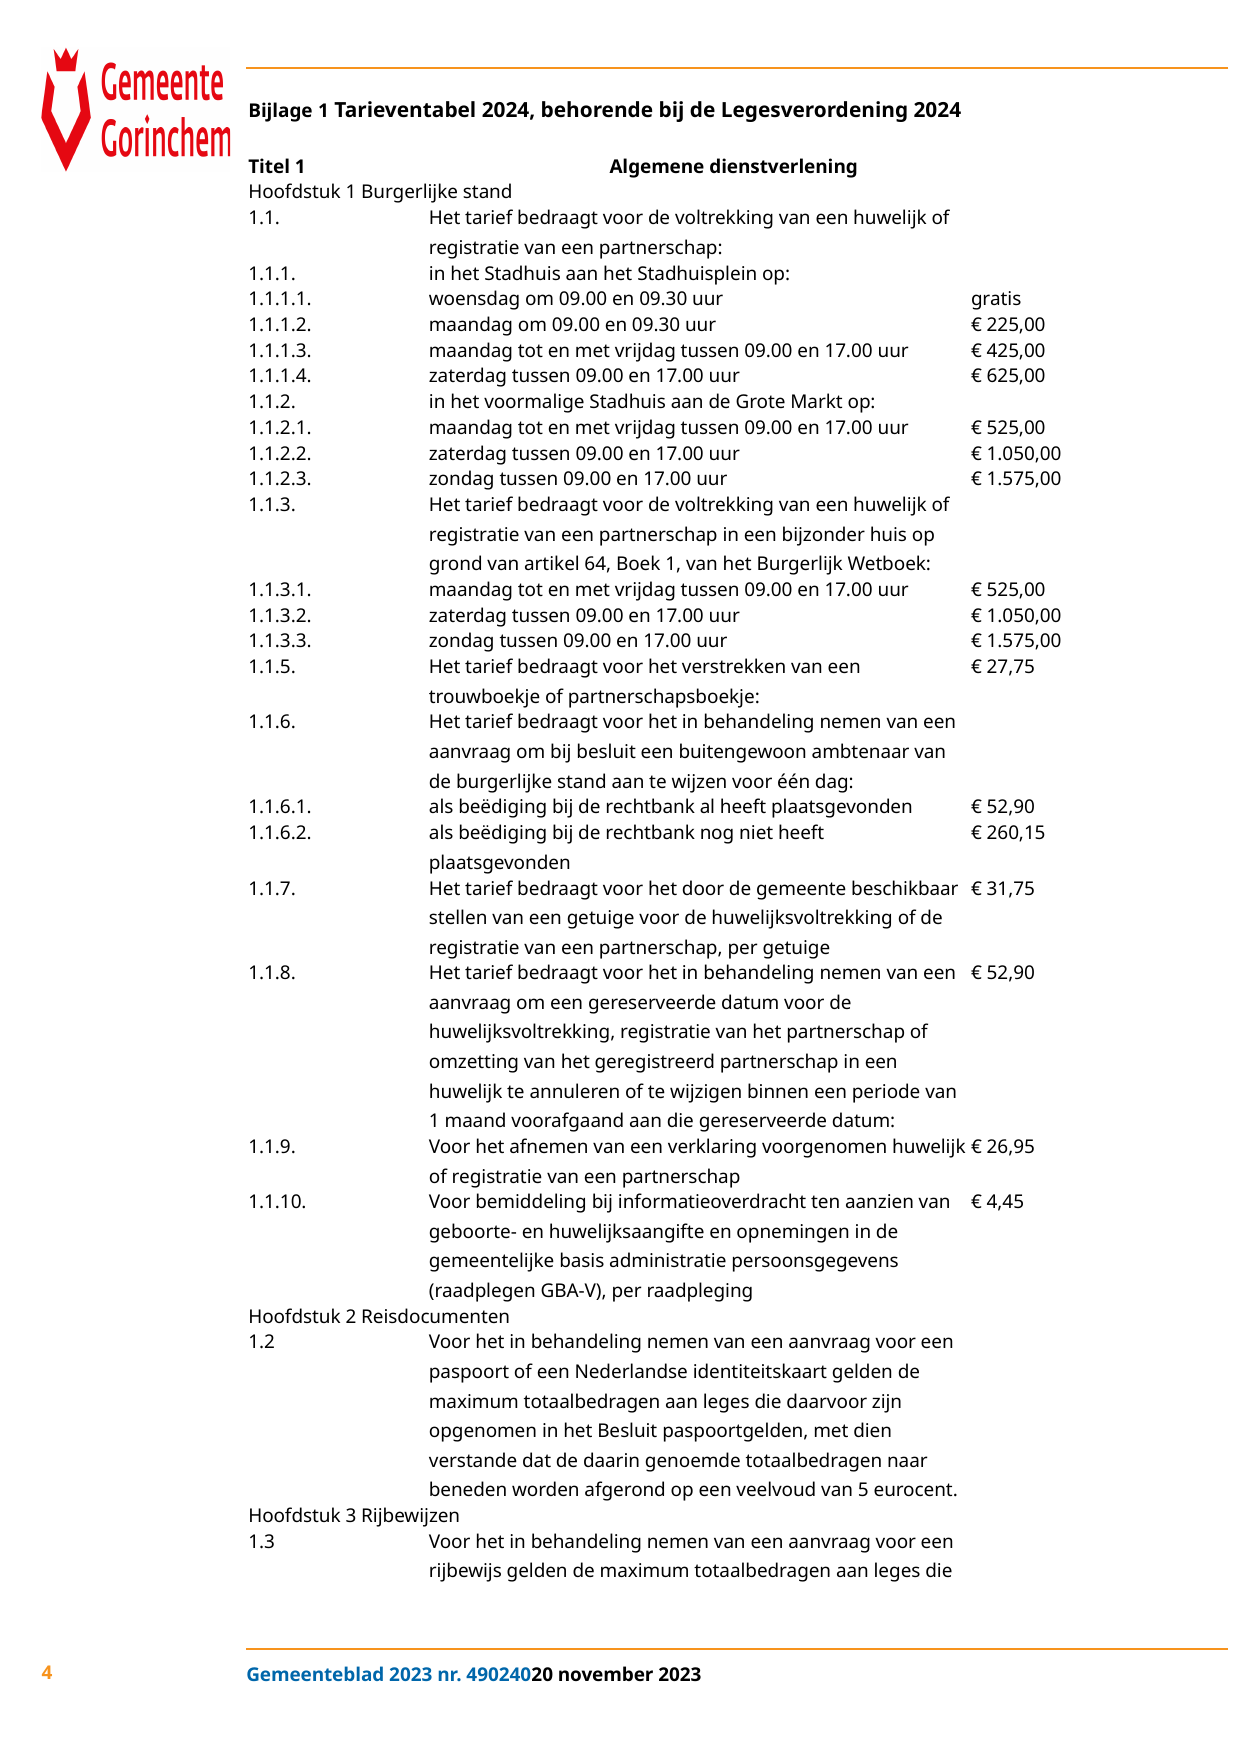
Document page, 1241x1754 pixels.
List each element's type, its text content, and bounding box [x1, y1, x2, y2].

table_cell 1.1.1.1. [248, 286, 429, 311]
table_cell in het Stadhuis aan het Stadhuisplein op: [429, 260, 971, 286]
table_cell als beëdiging bij de rechtbank nog niet heeft plaatsgevonden [429, 819, 971, 875]
table_cell maandag tot en met vrijdag tussen 09.00 en 17.00 uur [429, 576, 971, 602]
table_cell in het voormalige Stadhuis aan de Grote Markt op: [429, 389, 971, 414]
table_cell [971, 260, 1152, 286]
table_cell 1.1.1.3. [248, 337, 429, 363]
table_cell Voor het in behandeling nemen van een aanvraag voor een rijbewijs gelden de maximum totaalbedragen aan leges die [429, 1528, 971, 1583]
table_cell 1.1.2.3. [248, 466, 429, 491]
table_cell 1.1.3. [248, 491, 429, 576]
table_cell Het tarief bedraagt voor de voltrekking van een huwelijk of registratie van een partnerschap: [429, 205, 971, 260]
table_cell 1.1.1.4. [248, 363, 429, 388]
table_cell maandag tot en met vrijdag tussen 09.00 en 17.00 uur [429, 337, 971, 363]
table_cell € 26,95 [971, 1133, 1152, 1188]
table_cell [971, 709, 1152, 794]
table_cell € 27,75 [971, 654, 1152, 709]
table_cell € 260,15 [971, 819, 1152, 875]
table_cell € 1.575,00 [971, 628, 1152, 653]
table_cell woensdag om 09.00 en 09.30 uur [429, 286, 971, 311]
table_header [971, 153, 1152, 179]
table_cell 1.1.3.3. [248, 628, 429, 653]
table_cell € 4,45 [971, 1189, 1152, 1303]
table_cell zondag tussen 09.00 en 17.00 uur [429, 628, 971, 653]
table_cell [971, 1329, 1152, 1502]
table_cell Het tarief bedraagt voor het door de gemeente beschikbaar stellen van een getuige voor de huwelijksvoltrekking of de registratie van een partnerschap, per getuige [429, 875, 971, 959]
table_cell 1.1.10. [248, 1189, 429, 1303]
table_cell 1.1.3.1. [248, 576, 429, 602]
table_cell € 225,00 [971, 311, 1152, 337]
table_cell Hoofdstuk 3 Rijbewijzen [248, 1503, 971, 1528]
table_cell € 52,90 [971, 960, 1152, 1133]
table_cell 1.1.9. [248, 1133, 429, 1188]
text Bijlage 1 Tarieventabel 2024, behorende bij de Legesverordening 2024 [248, 95, 1152, 123]
table_cell Het tarief bedraagt voor het verstrekken van een trouwboekje of partnerschapsboekje: [429, 654, 971, 709]
table_cell Het tarief bedraagt voor het in behandeling nemen van een aanvraag om een gereserveerde datum voor de huwelijksvoltrekking, registratie van het partnerschap of omzetting van het geregistreerd partnerschap in een huwelijk te annuleren of te wijzigen binnen een periode van 1 maand voorafgaand aan die gereserveerde datum: [429, 960, 971, 1133]
table_cell 1.1.2. [248, 389, 429, 414]
table_cell 1.1.1.2. [248, 311, 429, 337]
table_cell [971, 179, 1152, 204]
table_cell € 425,00 [971, 337, 1152, 363]
table_cell € 52,90 [971, 794, 1152, 819]
table_cell 1.2 [248, 1329, 429, 1502]
table_cell zondag tussen 09.00 en 17.00 uur [429, 466, 971, 491]
table_cell als beëdiging bij de rechtbank al heeft plaatsgevonden [429, 794, 971, 819]
table_cell zaterdag tussen 09.00 en 17.00 uur [429, 440, 971, 466]
table_cell [971, 491, 1152, 576]
table_cell 1.1.6. [248, 709, 429, 794]
table_cell Hoofdstuk 1 Burgerlijke stand [248, 179, 971, 204]
table_cell [971, 1303, 1152, 1329]
table_header Algemene dienstverlening [609, 153, 971, 179]
table_cell 1.1.3.2. [248, 602, 429, 628]
table_cell 1.3 [248, 1528, 429, 1583]
picture [41, 47, 231, 172]
table_cell 1.1.1. [248, 260, 429, 286]
table_cell 1.1.7. [248, 875, 429, 959]
table_cell maandag om 09.00 en 09.30 uur [429, 311, 971, 337]
table_cell 1.1. [248, 205, 429, 260]
table_cell € 1.050,00 [971, 440, 1152, 466]
table_cell [971, 205, 1152, 260]
table_cell € 525,00 [971, 576, 1152, 602]
table_cell gratis [971, 286, 1152, 311]
table_cell € 525,00 [971, 414, 1152, 440]
table_header Titel 1 [248, 153, 609, 179]
table_cell [971, 1503, 1152, 1528]
table_cell Het tarief bedraagt voor de voltrekking van een huwelijk of registratie van een partnerschap in een bijzonder huis op grond van artikel 64, Boek 1, van het Burgerlijk Wetboek: [429, 491, 971, 576]
table_cell 1.1.2.1. [248, 414, 429, 440]
table_cell Hoofdstuk 2 Reisdocumenten [248, 1303, 971, 1329]
table_cell Voor bemiddeling bij informatieoverdracht ten aanzien van geboorte- en huwelijksaangifte en opnemingen in de gemeentelijke basis administratie persoonsgegevens (raadplegen GBA-V), per raadpleging [429, 1189, 971, 1303]
table_cell 1.1.2.2. [248, 440, 429, 466]
table_cell Het tarief bedraagt voor het in behandeling nemen van een aanvraag om bij besluit een buitengewoon ambtenaar van de burgerlijke stand aan te wijzen voor één dag: [429, 709, 971, 794]
table_cell zaterdag tussen 09.00 en 17.00 uur [429, 602, 971, 628]
table_cell 1.1.6.2. [248, 819, 429, 875]
table_cell maandag tot en met vrijdag tussen 09.00 en 17.00 uur [429, 414, 971, 440]
table_cell [971, 1528, 1152, 1583]
table_cell Voor het in behandeling nemen van een aanvraag voor een paspoort of een Nederlandse identiteitskaart gelden de maximum totaalbedragen aan leges die daarvoor zijn opgenomen in het Besluit paspoortgelden, met dien verstande dat de daarin genoemde totaalbedragen naar beneden worden afgerond op een veelvoud van 5 eurocent. [429, 1329, 971, 1502]
table_cell 1.1.8. [248, 960, 429, 1133]
table_cell 1.1.5. [248, 654, 429, 709]
table_cell zaterdag tussen 09.00 en 17.00 uur [429, 363, 971, 388]
table_cell € 31,75 [971, 875, 1152, 959]
table_cell € 625,00 [971, 363, 1152, 388]
table_cell [971, 389, 1152, 414]
table_cell 1.1.6.1. [248, 794, 429, 819]
table_cell € 1.575,00 [971, 466, 1152, 491]
table_cell Voor het afnemen van een verklaring voorgenomen huwelijk of registratie van een partnerschap [429, 1133, 971, 1188]
table_cell € 1.050,00 [971, 602, 1152, 628]
